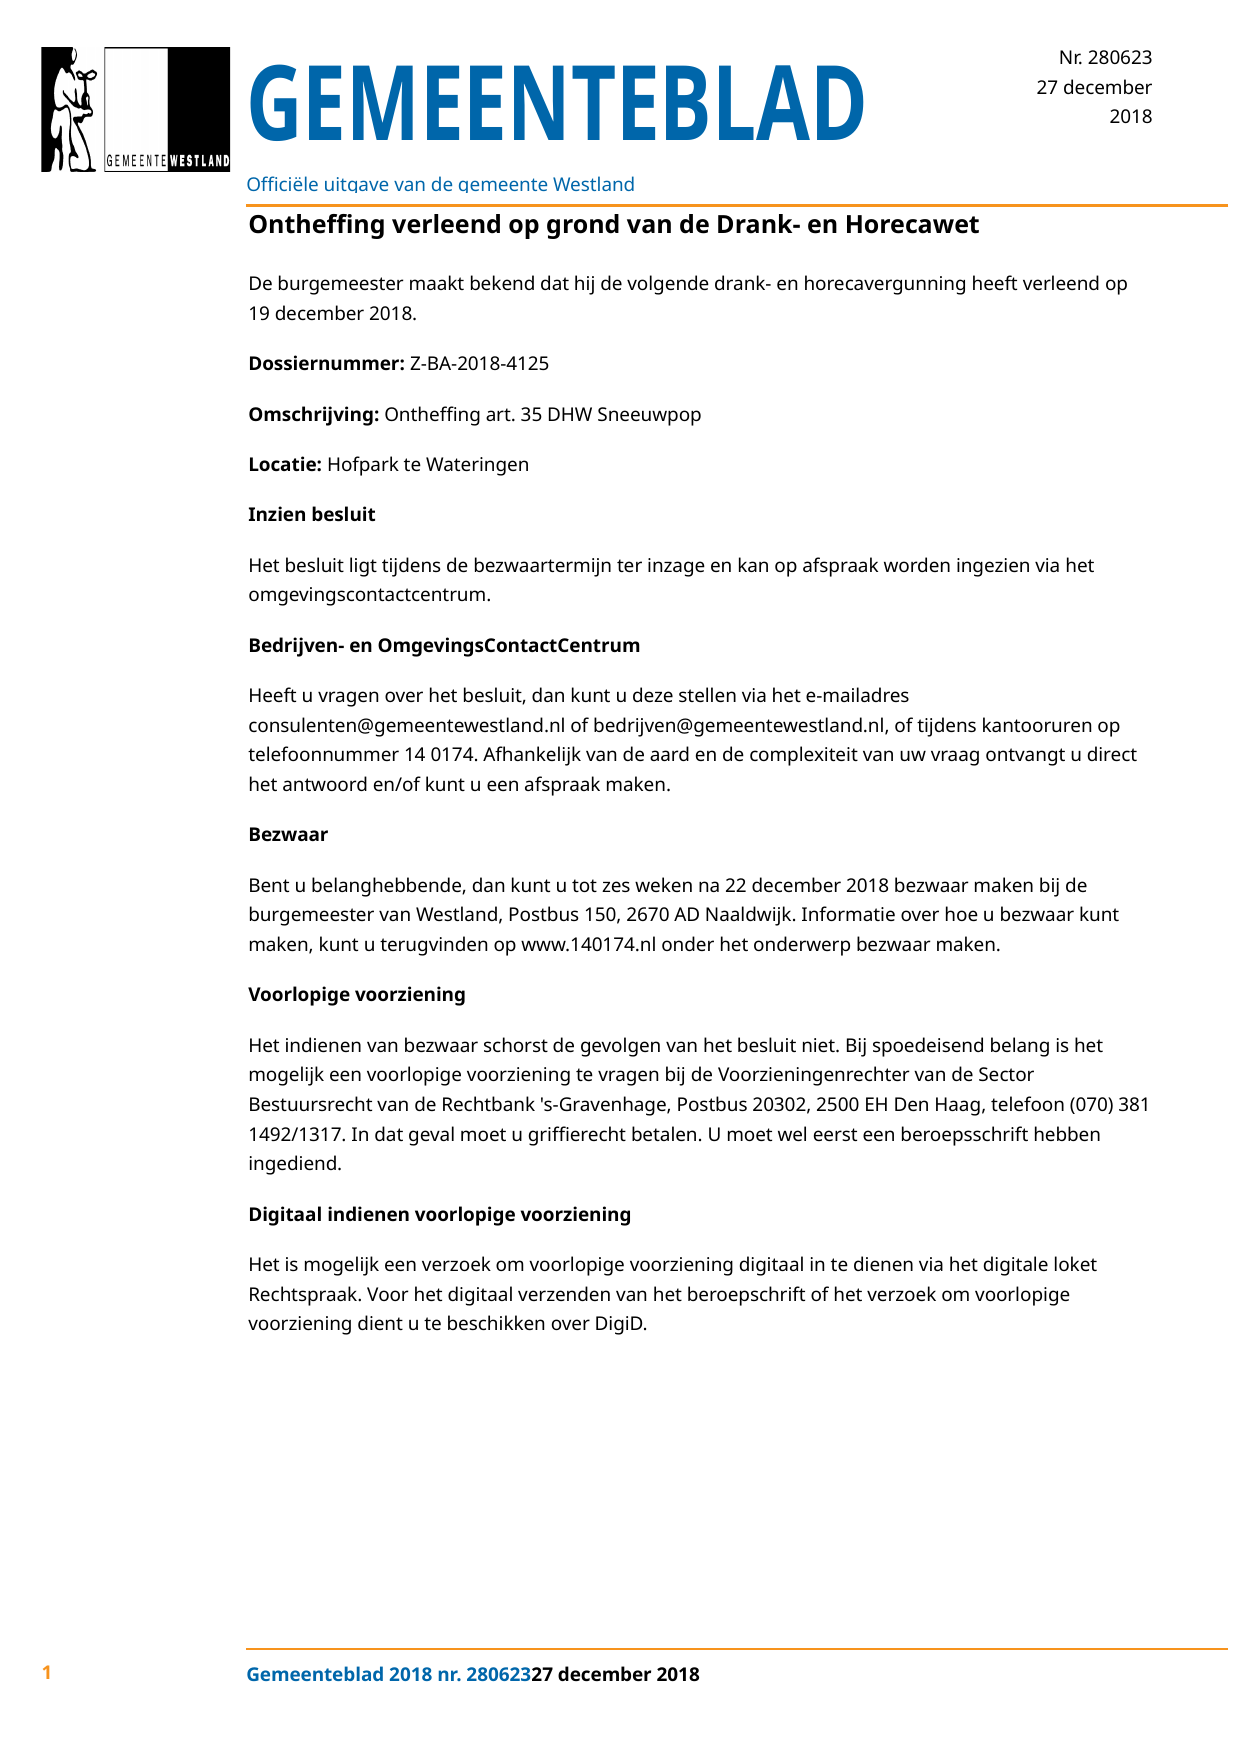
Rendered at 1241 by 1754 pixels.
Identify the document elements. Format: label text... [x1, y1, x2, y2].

text Bent u belanghebbende, dan kunt u tot zes weken na 22 december 2018 bezwaar maken bij de burgemeester van Westland, Postbus 150, 2670 AD Naaldwijk. Informatie over hoe u bezwaar kunt maken, kunt u terugvinden op www.140174.nl onder het onderwerp bezwaar maken. [248, 872, 1152, 957]
text Het indienen van bezwaar schorst de gevolgen van het besluit niet. Bij spoedeisend belang is het mogelijk een voorlopige voorziening te vragen bij de Voorzieningenrechter van de Sector Bestuursrecht van de Rechtbank 's-Gravenhage, Postbus 20302, 2500 EH Den Haag, telefoon (070) 381 1492/1317. In dat geval moet u griffierecht betalen. U moet wel eerst een beroepsschrift hebben ingediend. [248, 1032, 1152, 1176]
text Voorlopige voorziening [248, 982, 1152, 1007]
text Digitaal indienen voorlopige voorziening [248, 1201, 1152, 1226]
picture [41, 47, 231, 172]
text Omschrijving: Ontheffing art. 35 DHW Sneeuwpop [248, 401, 1152, 426]
text Heeft u vragen over het besluit, dan kunt u deze stellen via het e-mailadres consulenten@gemeentewestland.nl of bedrijven@gemeentewestland.nl, of tijdens kantooruren op telefoonnummer 14 0174. Afhankelijk van de aard en de complexiteit van uw vraag ontvangt u direct het antwoord en/of kunt u een afspraak maken. [248, 682, 1152, 797]
text Bezwaar [248, 822, 1152, 847]
text Dossiernummer: Z-BA-2018-4125 [248, 350, 1152, 376]
text Het besluit ligt tijdens de bezwaartermijn ter inzage en kan op afspraak worden ingezien via het omgevingscontactcentrum. [248, 552, 1152, 607]
text Inzien besluit [248, 502, 1152, 527]
text Locatie: Hofpark te Wateringen [248, 451, 1152, 477]
text De burgemeester maakt bekend dat hij de volgende drank- en horecavergunning heeft verleend op 19 december 2018. [248, 270, 1152, 326]
text Bedrijven- en OmgevingsContactCentrum [248, 632, 1152, 658]
text Ontheffing verleend op grond van de Drank- en Horecawet [248, 207, 1152, 241]
text Het is mogelijk een verzoek om voorlopige voorziening digitaal in te dienen via het digitale loket Rechtspraak. Voor het digitaal verzenden van het beroepschrift of het verzoek om voorlopige voorziening dient u te beschikken over DigiD. [248, 1251, 1152, 1336]
